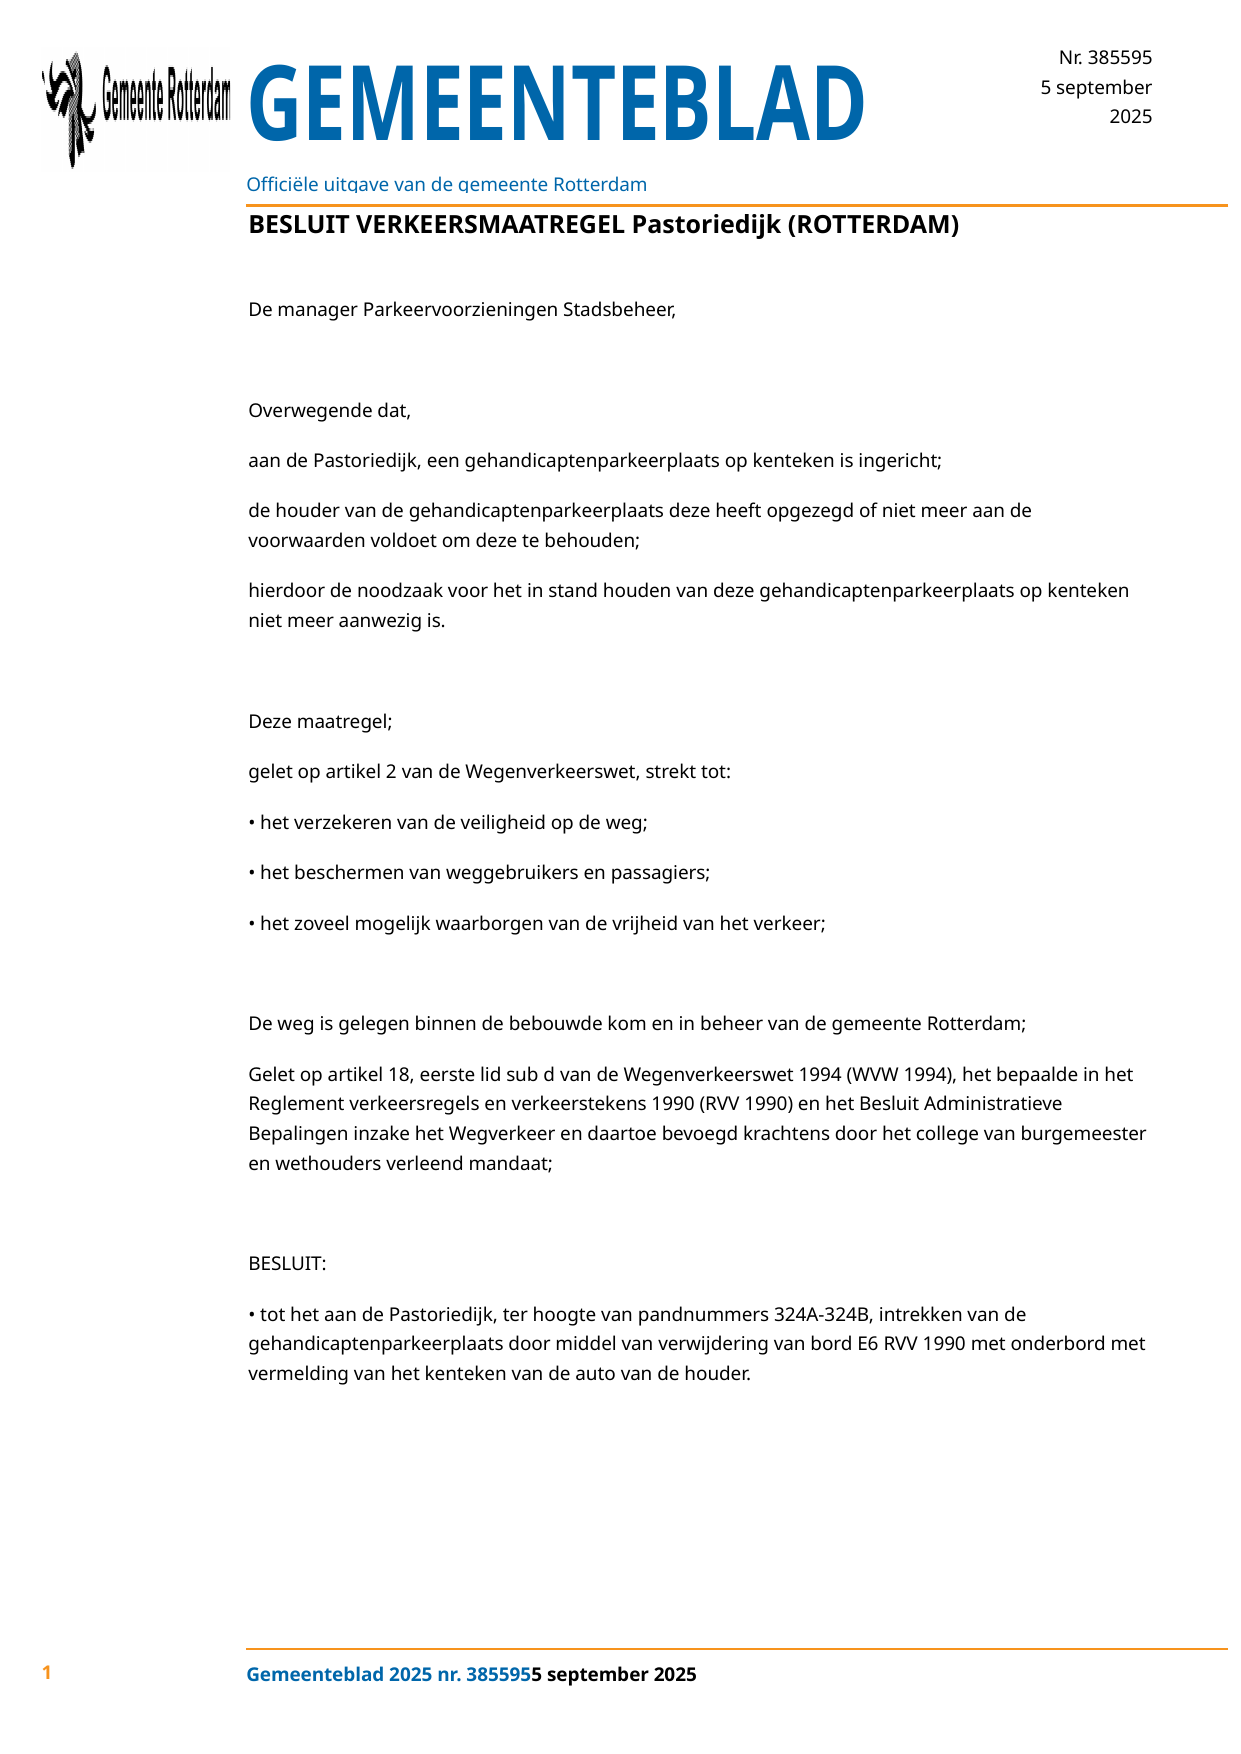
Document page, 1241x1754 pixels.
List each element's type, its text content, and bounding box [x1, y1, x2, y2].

text • tot het aan de Pastoriedijk, ter hoogte van pandnummers 324A-324B, intrekken van de gehandicaptenparkeerplaats door middel van verwijdering van bord E6 RVV 1990 met onderbord met vermelding van het kenteken van de auto van de houder. [248, 1301, 1152, 1386]
text BESLUIT: [248, 1251, 1152, 1276]
text • het beschermen van weggebruikers en passagiers; [248, 859, 1152, 885]
text • het zoveel mogelijk waarborgen van de vrijheid van het verkeer; [248, 910, 1152, 936]
text gelet op artikel 2 van de Wegenverkeerswet, strekt tot: [248, 758, 1152, 784]
text hierdoor de noodzaak voor het in stand houden van deze gehandicaptenparkeerplaats op kenteken niet meer aanwezig is. [248, 578, 1152, 633]
text de houder van de gehandicaptenparkeerplaats deze heeft opgezegd of niet meer aan de voorwaarden voldoet om deze te behouden; [248, 498, 1152, 553]
text • het verzekeren van de veiligheid op de weg; [248, 809, 1152, 835]
picture [41, 47, 231, 172]
text Deze maatregel; [248, 708, 1152, 734]
text De weg is gelegen binnen de bebouwde kom en in beheer van de gemeente Rotterdam; [248, 1011, 1152, 1036]
text Gelet op artikel 18, eerste lid sub d van de Wegenverkeerswet 1994 (WVW 1994), het bepaalde in het Reglement verkeersregels en verkeerstekens 1990 (RVV 1990) en het Besluit Administratieve Bepalingen inzake het Wegverkeer en daartoe bevoegd krachtens door het college van burgemeester en wethouders verleend mandaat; [248, 1061, 1152, 1176]
text Overwegende dat, [248, 397, 1152, 423]
text De manager Parkeervoorzieningen Stadsbeheer, [248, 296, 1152, 322]
text aan de Pastoriedijk, een gehandicaptenparkeerplaats op kenteken is ingericht; [248, 447, 1152, 473]
text BESLUIT VERKEERSMAATREGEL Pastoriedijk (ROTTERDAM) [248, 207, 1152, 241]
